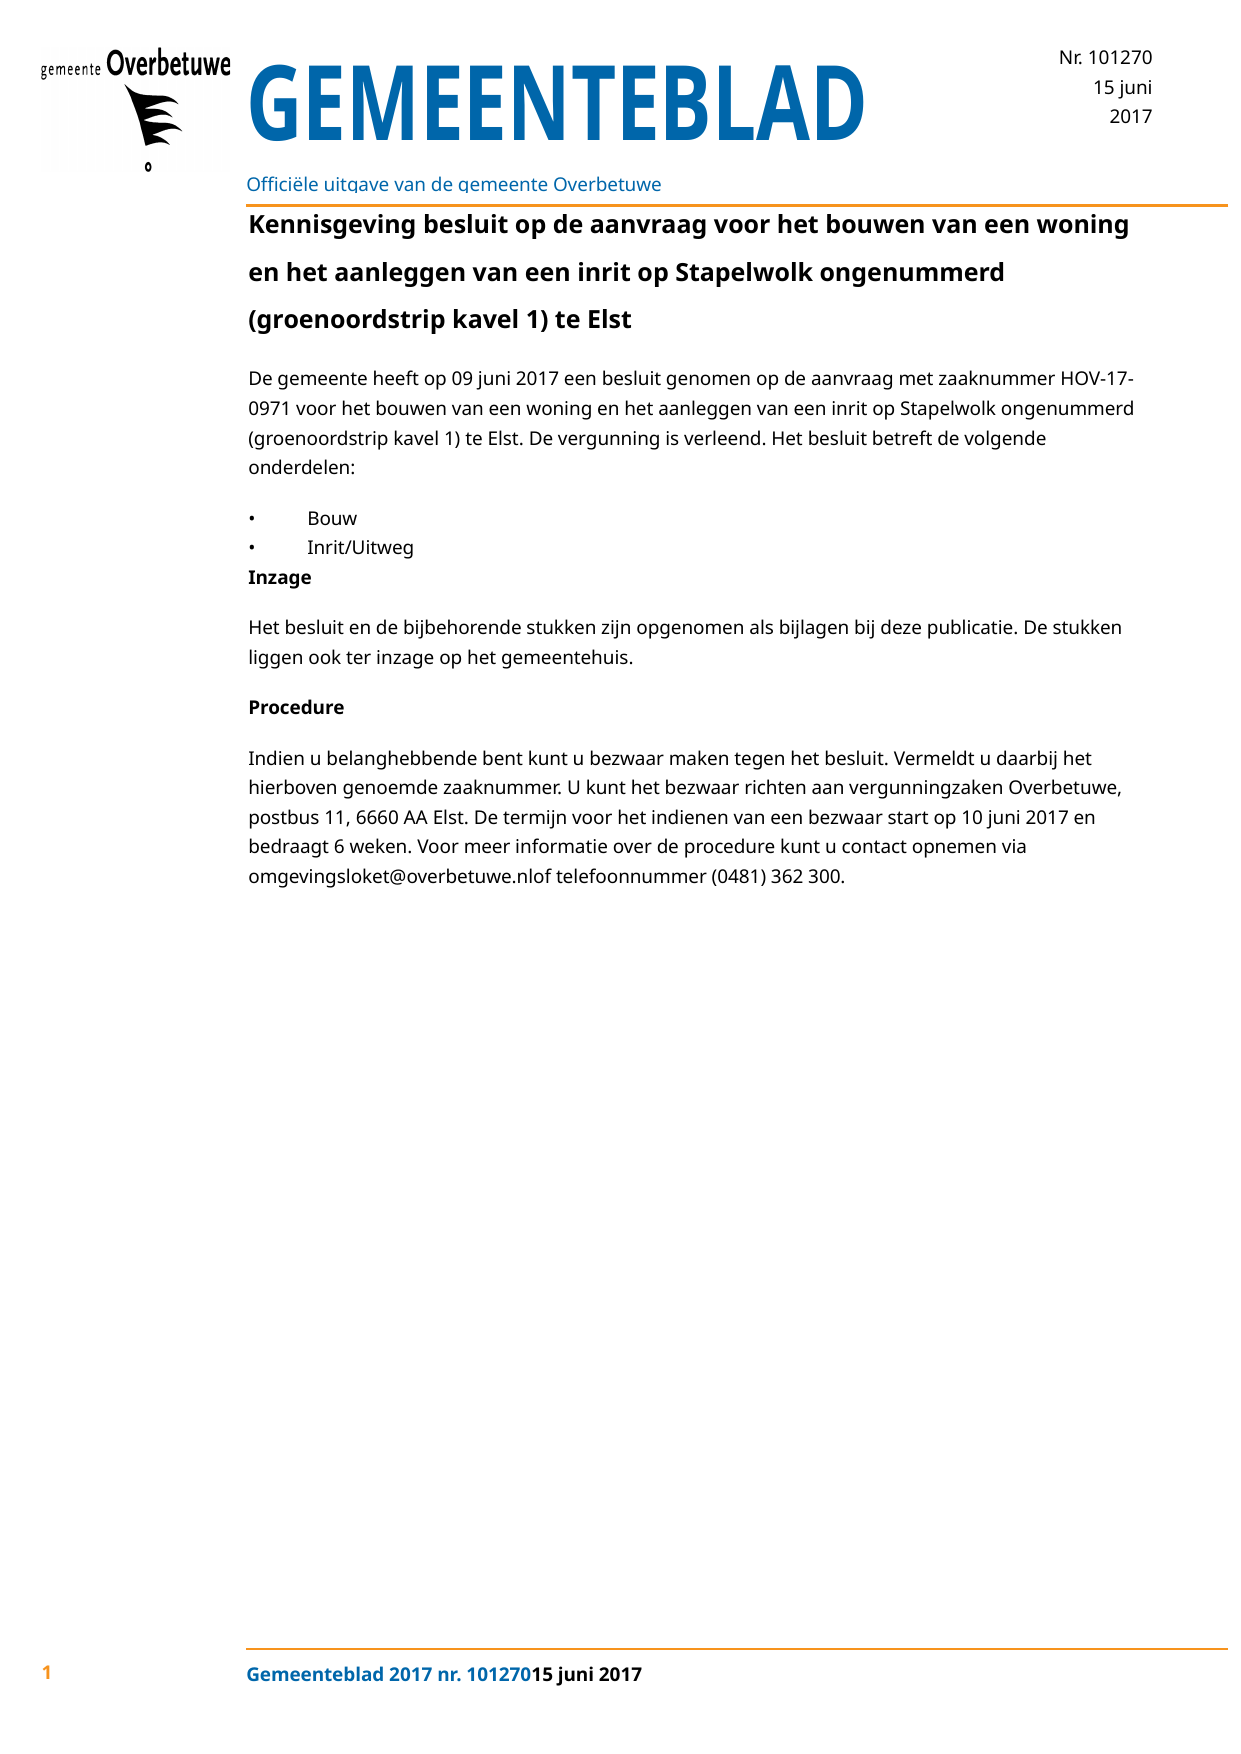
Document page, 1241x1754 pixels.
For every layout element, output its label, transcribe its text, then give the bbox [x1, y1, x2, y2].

text Indien u belanghebbende bent kunt u bezwaar maken tegen het besluit. Vermeldt u daarbij het hierboven genoemde zaaknummer. U kunt het bezwaar richten aan vergunningzaken Overbetuwe, postbus 11, 6660 AA Elst. De termijn voor het indienen van een bezwaar start op 10 juni 2017 en bedraagt 6 weken. Voor meer informatie over de procedure kunt u contact opnemen via omgevingsloket@overbetuwe.nlof telefoonnummer (0481) 362 300. [248, 745, 1152, 889]
text Het besluit en de bijbehorende stukken zijn opgenomen als bijlagen bij deze publicatie. De stukken liggen ook ter inzage op het gemeentehuis. [248, 614, 1152, 669]
text Procedure [248, 694, 1152, 720]
text Kennisgeving besluit op de aanvraag voor het bouwen van een woning en het aanleggen van een inrit op Stapelwolk ongenummerd (groenoordstrip kavel 1) te Elst [248, 207, 1152, 336]
text De gemeente heeft op 09 juni 2017 een besluit genomen op de aanvraag met zaaknummer HOV-17-0971 voor het bouwen van een woning en het aanleggen van een inrit op Stapelwolk ongenummerd (groenoordstrip kavel 1) te Elst. De vergunning is verleend. Het besluit betreft de volgende onderdelen: [248, 366, 1152, 480]
list Bouw [248, 505, 1152, 530]
text Inzage [248, 564, 1152, 589]
picture [41, 47, 231, 172]
list Inrit/Uitweg [248, 534, 1152, 560]
